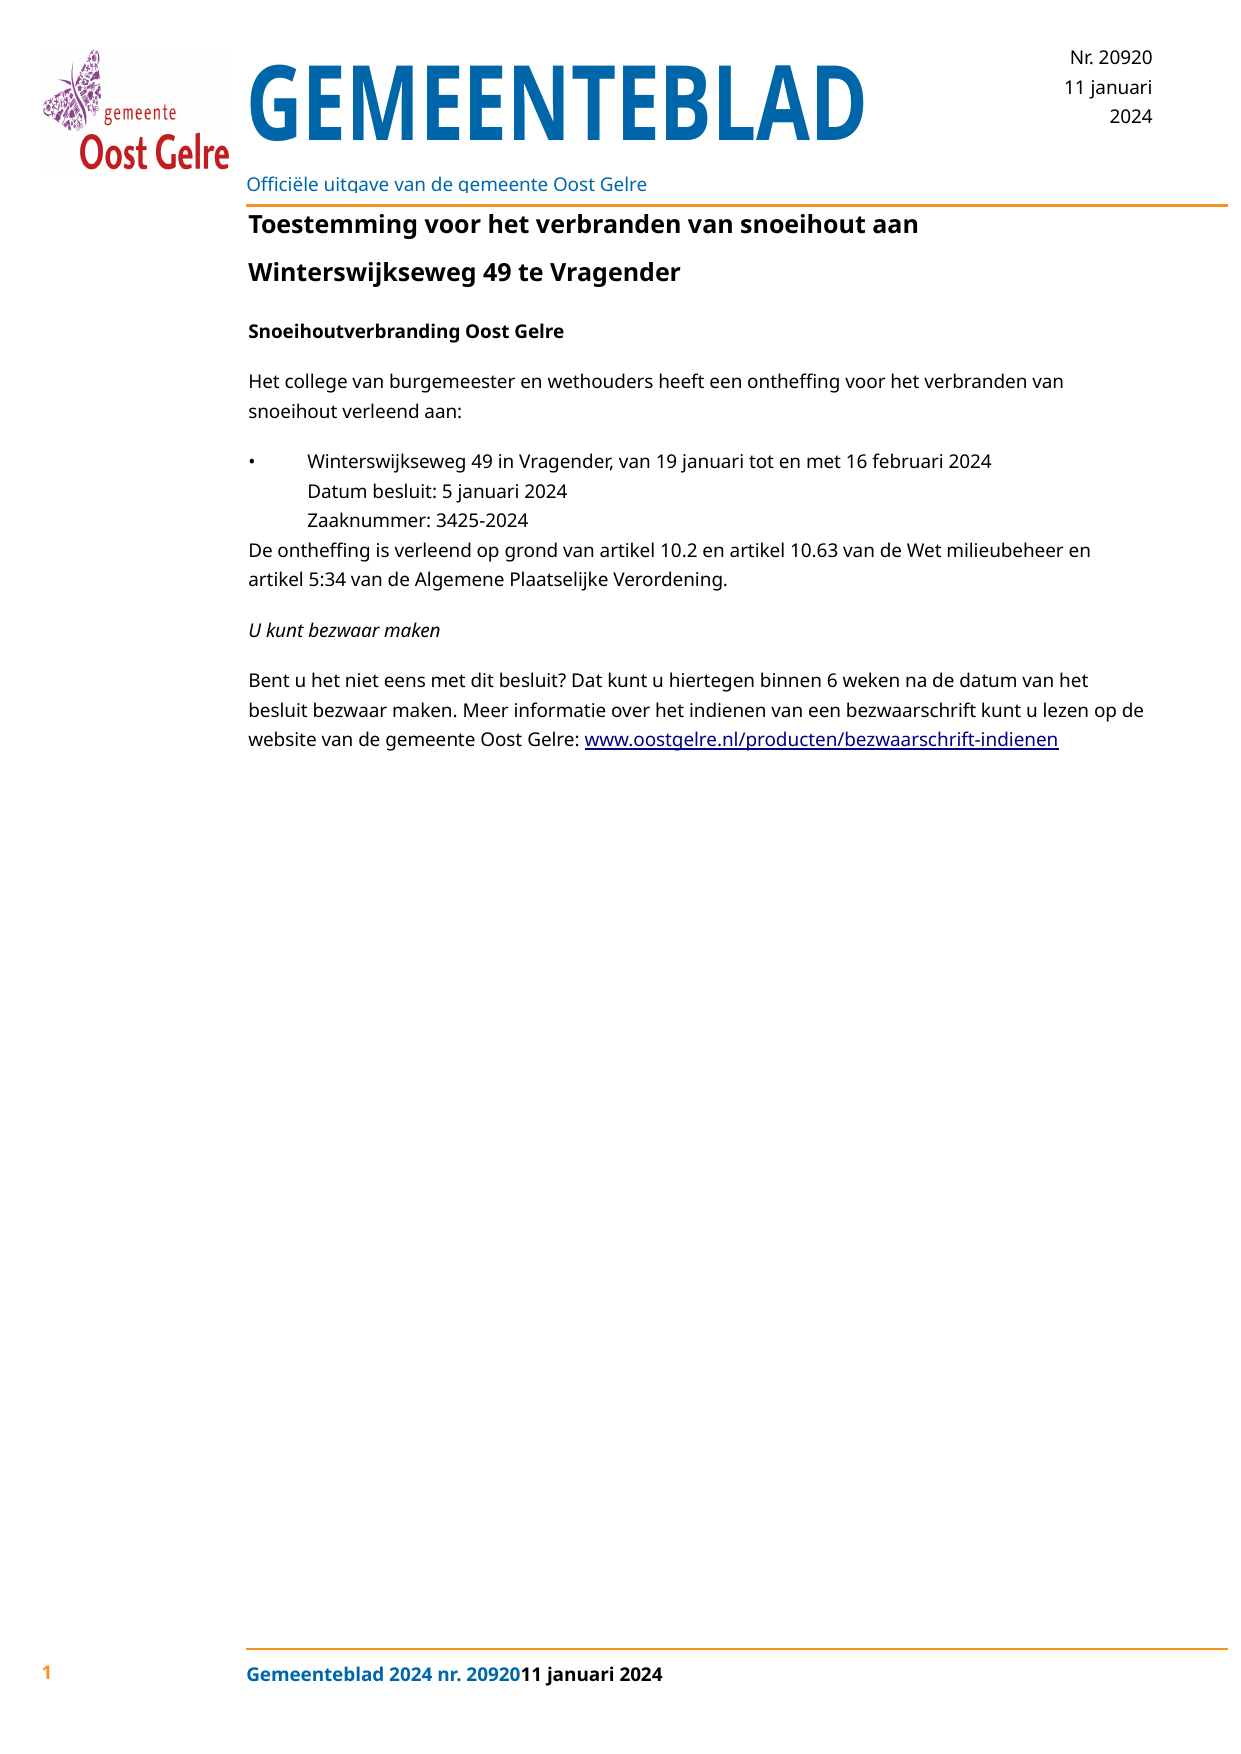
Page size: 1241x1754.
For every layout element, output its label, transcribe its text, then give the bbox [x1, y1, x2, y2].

text Toestemming voor het verbranden van snoeihout aan Winterswijkseweg 49 te Vragender [248, 207, 1152, 288]
text U kunt bezwaar maken [248, 617, 1152, 643]
text De ontheffing is verleend op grond van artikel 10.2 en artikel 10.63 van de Wet milieubeheer en artikel 5:34 van de Algemene Plaatselijke Verordening. [248, 537, 1152, 592]
picture [41, 47, 231, 172]
text Snoeihoutverbranding Oost Gelre [248, 318, 1152, 344]
text Het college van burgemeester en wethouders heeft een ontheffing voor het verbranden van snoeihout verleend aan: [248, 368, 1152, 424]
list Datum besluit: 5 januari 2024 [248, 478, 1152, 504]
text Bent u het niet eens met dit besluit? Dat kunt u hiertegen binnen 6 weken na de datum van het besluit bezwaar maken. Meer informatie over het indienen van een bezwaarschrift kunt u lezen op de website van de gemeente Oost Gelre: www.oostgelre.nl/producten/bezwaarschrift-indienen [248, 667, 1152, 752]
list Winterswijkseweg 49 in Vragender, van 19 januari tot en met 16 februari 2024 [248, 448, 1152, 474]
list Zaaknummer: 3425-2024 [248, 507, 1152, 533]
